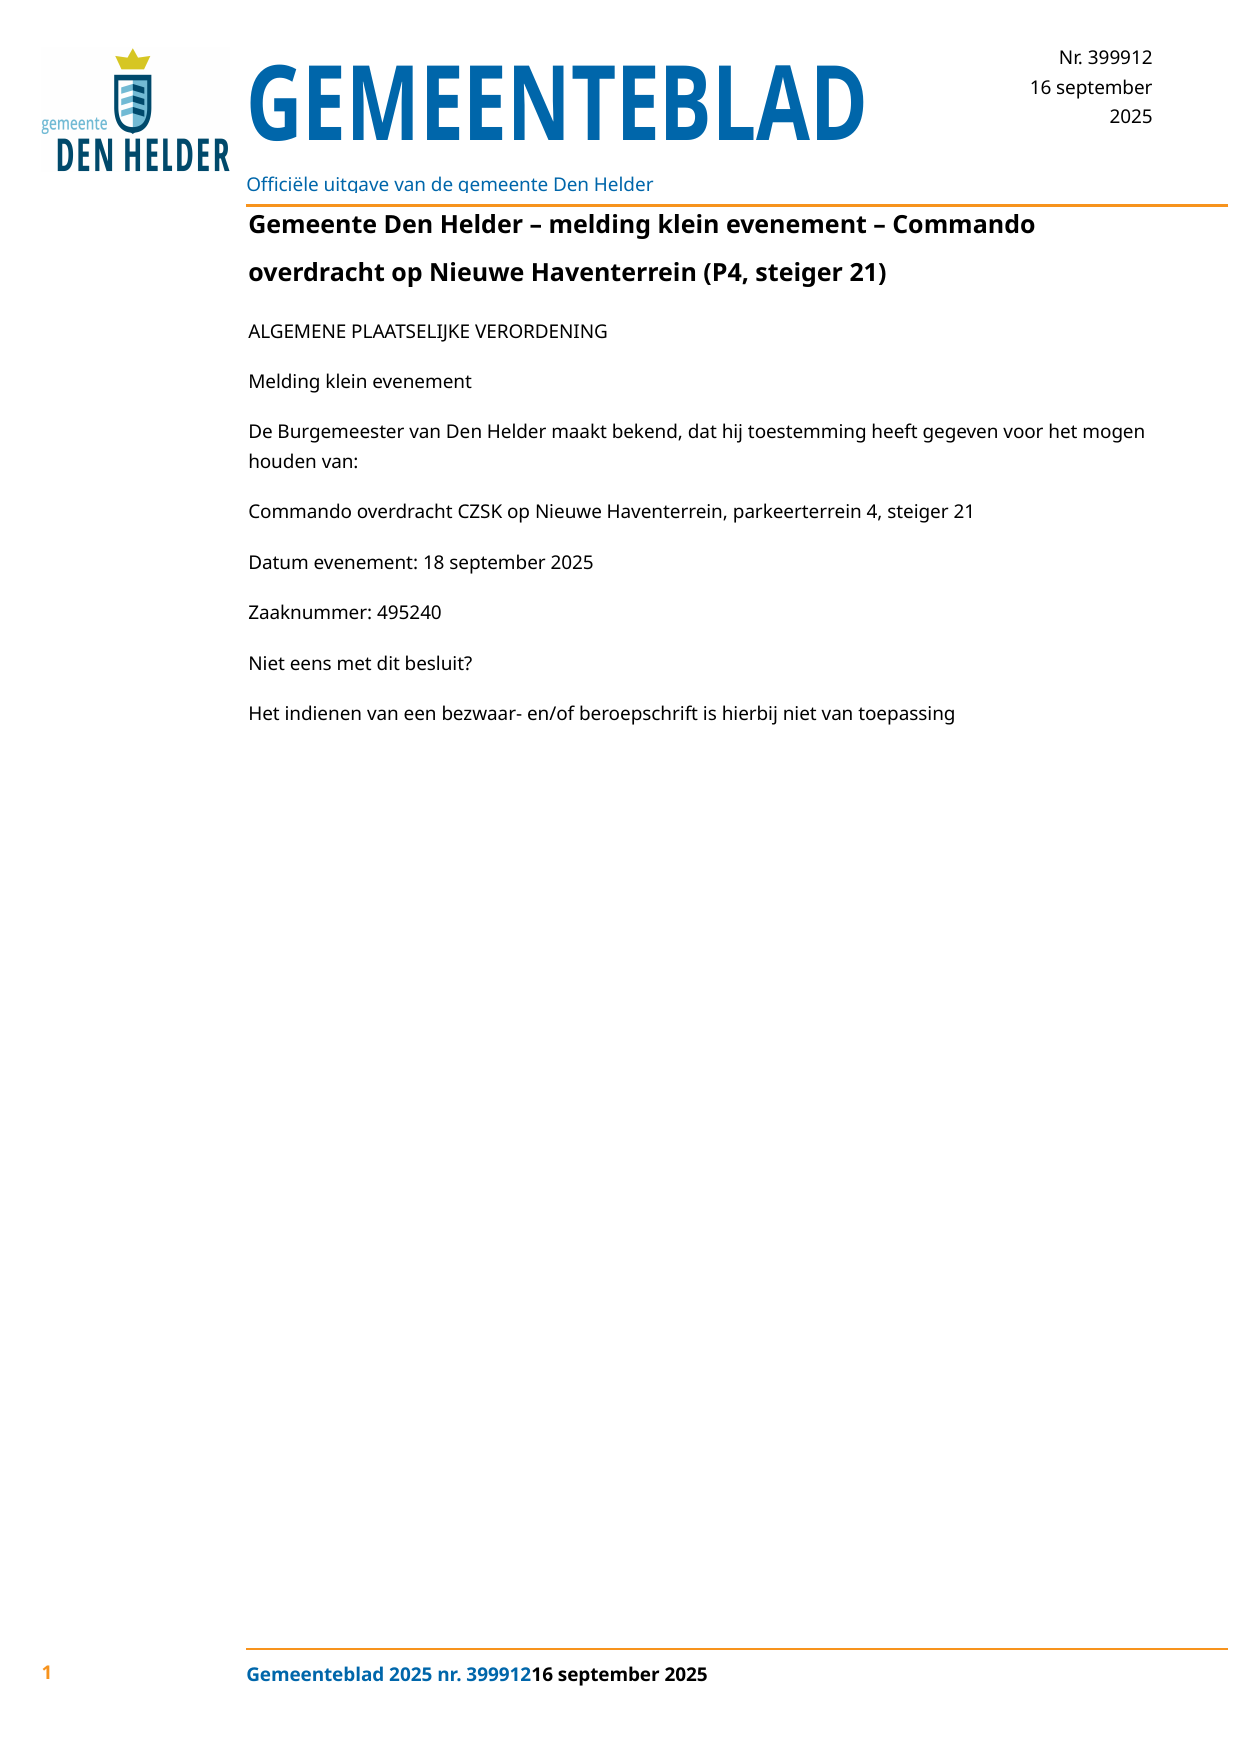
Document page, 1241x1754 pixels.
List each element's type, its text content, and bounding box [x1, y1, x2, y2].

text Niet eens met dit besluit? [248, 650, 1152, 676]
text Het indienen van een bezwaar- en/of beroepschrift is hierbij niet van toepassing [248, 700, 1152, 726]
text De Burgemeester van Den Helder maakt bekend, dat hij toestemming heeft gegeven voor het mogen houden van: [248, 419, 1152, 474]
picture [63, 144, 68, 165]
text Datum evenement: 18 september 2025 [248, 549, 1152, 575]
picture [182, 144, 187, 165]
picture [220, 160, 224, 172]
picture [100, 154, 106, 172]
text Melding klein evenement [248, 368, 1152, 394]
picture [41, 47, 231, 172]
picture [130, 157, 135, 172]
text Zaaknummer: 495240 [248, 599, 1152, 625]
text Commando overdracht CZSK op Nieuwe Haventerrein, parkeerterrein 4, steiger 21 [248, 499, 1152, 524]
text Gemeente Den Helder – melding klein evenement – Commando overdracht op Nieuwe Haventerrein (P4, steiger 21) [248, 207, 1152, 288]
text ALGEMENE PLAATSELIJKE VERORDENING [248, 318, 1152, 344]
